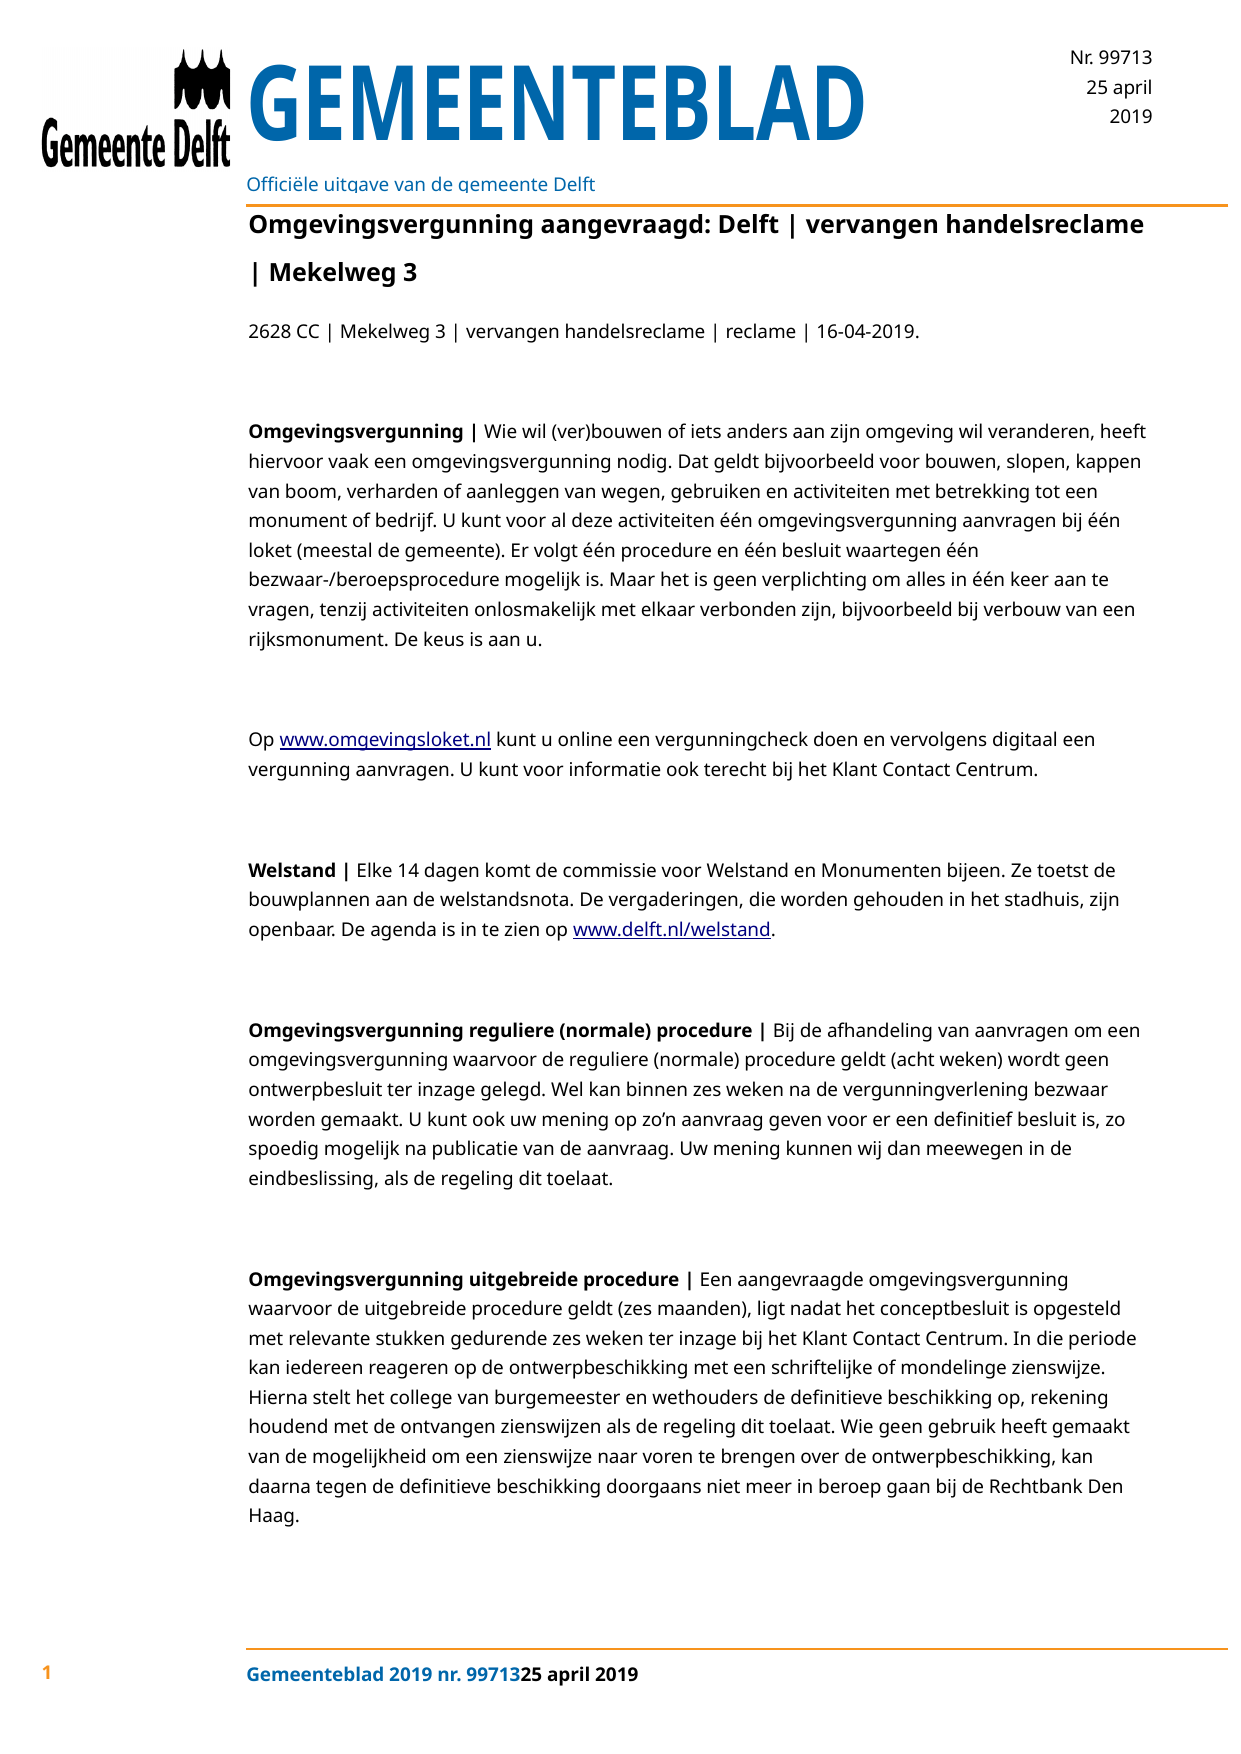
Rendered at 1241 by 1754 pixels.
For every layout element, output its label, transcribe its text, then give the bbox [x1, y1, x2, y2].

picture [41, 47, 231, 172]
text Omgevingsvergunning uitgebreide procedure | Een aangevraagde omgevingsvergunning waarvoor de uitgebreide procedure geldt (zes maanden), ligt nadat het conceptbesluit is opgesteld met relevante stukken gedurende zes weken ter inzage bij het Klant Contact Centrum. In die periode kan iedereen reageren op de ontwerpbeschikking met een schriftelijke of mondelinge zienswijze. Hierna stelt het college van burgemeester en wethouders de definitieve beschikking op, rekening houdend met de ontvangen zienswijzen als de regeling dit toelaat. Wie geen gebruik heeft gemaakt van de mogelijkheid om een zienswijze naar voren te brengen over de ontwerpbeschikking, kan daarna tegen de definitieve beschikking doorgaans niet meer in beroep gaan bij de Rechtbank Den Haag. [248, 1266, 1152, 1528]
text Omgevingsvergunning | Wie wil (ver)bouwen of iets anders aan zijn omgeving wil veranderen, heeft hiervoor vaak een omgevingsvergunning nodig. Dat geldt bijvoorbeeld voor bouwen, slopen, kappen van boom, verharden of aanleggen van wegen, gebruiken en activiteiten met betrekking tot een monument of bedrijf. U kunt voor al deze activiteiten één omgevingsvergunning aanvragen bij één loket (meestal de gemeente). Er volgt één procedure en één besluit waartegen één bezwaar-/beroepsprocedure mogelijk is. Maar het is geen verplichting om alles in één keer aan te vragen, tenzij activiteiten onlosmakelijk met elkaar verbonden zijn, bijvoorbeeld bij verbouw van een rijksmonument. De keus is aan u. [248, 419, 1152, 652]
text Omgevingsvergunning aangevraagd: Delft | vervangen handelsreclame | Mekelweg 3 [248, 207, 1152, 288]
text 2628 CC | Mekelweg 3 | vervangen handelsreclame | reclame | 16-04-2019. [248, 318, 1152, 344]
text Omgevingsvergunning reguliere (normale) procedure | Bij de afhandeling van aanvragen om een omgevingsvergunning waarvoor de reguliere (normale) procedure geldt (acht weken) wordt geen ontwerpbesluit ter inzage gelegd. Wel kan binnen zes weken na de vergunningverlening bezwaar worden gemaakt. U kunt ook uw mening op zo’n aanvraag geven voor er een definitief besluit is, zo spoedig mogelijk na publicatie van de aanvraag. Uw mening kunnen wij dan meewegen in de eindbeslissing, als de regeling dit toelaat. [248, 1017, 1152, 1191]
text Op www.omgevingsloket.nl kunt u online een vergunningcheck doen en vervolgens digitaal een vergunning aanvragen. U kunt voor informatie ook terecht bij het Klant Contact Centrum. [248, 727, 1152, 782]
text Welstand | Elke 14 dagen komt de commissie voor Welstand en Monumenten bijeen. Ze toetst de bouwplannen aan de welstandsnota. De vergaderingen, die worden gehouden in het stadhuis, zijn openbaar. De agenda is in te zien op www.delft.nl/welstand. [248, 857, 1152, 942]
